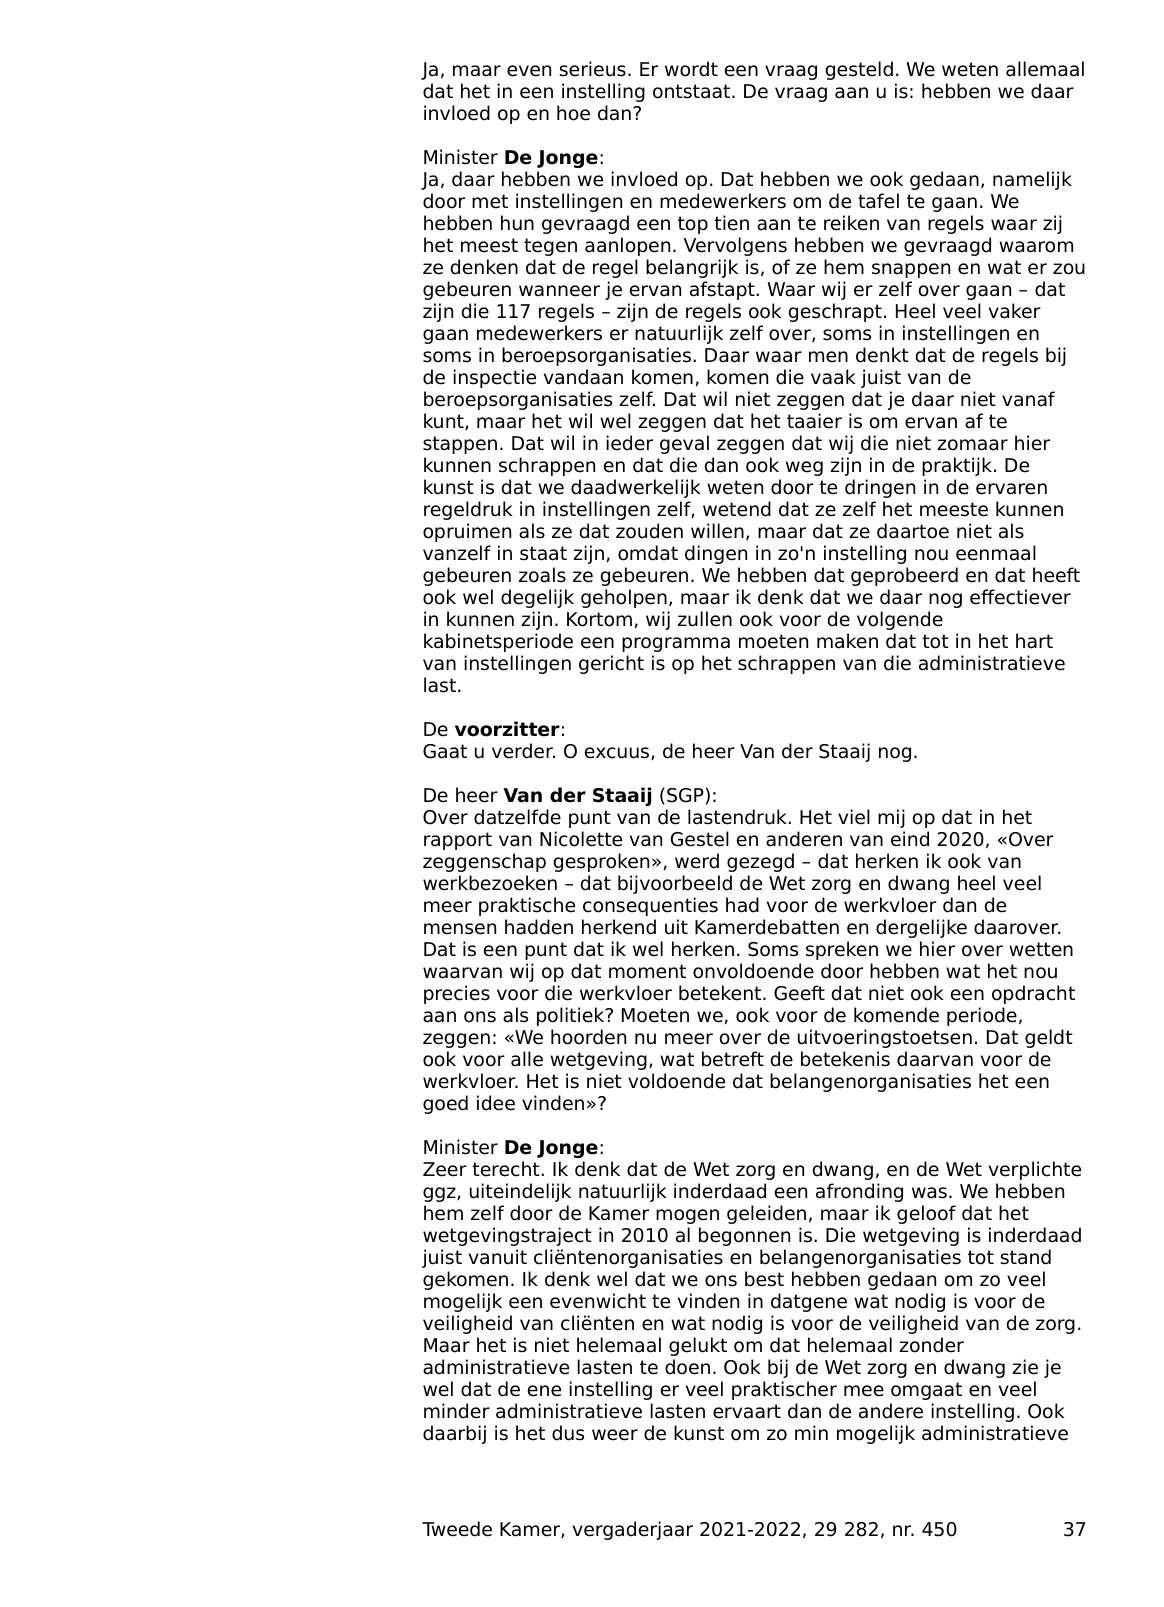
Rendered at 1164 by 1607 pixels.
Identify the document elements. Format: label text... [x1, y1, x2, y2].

text De voorzitter: [422, 719, 1087, 741]
text Minister De Jonge: [422, 1137, 1087, 1159]
text Minister De Jonge: [422, 147, 1087, 169]
text Ja, daar hebben we invloed op. Dat hebben we ook gedaan, namelijk door met instellingen en medewerkers om de tafel te gaan. We hebben hun gevraagd een top tien aan te reiken van regels waar zij het meest tegen aanlopen. Vervolgens hebben we gevraagd waarom ze denken dat de regel belangrijk is, of ze hem snappen en wat er zou gebeuren wanneer je ervan afstapt. Waar wij er zelf over gaan – dat zijn die 117 regels – zijn de regels ook geschrapt. Heel veel vaker gaan medewerkers er natuurlijk zelf over, soms in instellingen en soms in beroepsorganisaties. Daar waar men denkt dat de regels bij de inspectie vandaan komen, komen die vaak juist van de beroepsorganisaties zelf. Dat wil niet zeggen dat je daar niet vanaf kunt, maar het wil wel zeggen dat het taaier is om ervan af te stappen. Dat wil in ieder geval zeggen dat wij die niet zomaar hier kunnen schrappen en dat die dan ook weg zijn in de praktijk. De kunst is dat we daadwerkelijk weten door te dringen in de ervaren regeldruk in instellingen zelf, wetend dat ze zelf het meeste kunnen opruimen als ze dat zouden willen, maar dat ze daartoe niet als vanzelf in staat zijn, omdat dingen in zo'n instelling nou eenmaal gebeuren zoals ze gebeuren. We hebben dat geprobeerd en dat heeft ook wel degelijk geholpen, maar ik denk dat we daar nog effectiever in kunnen zijn. Kortom, wij zullen ook voor de volgende kabinetsperiode een programma moeten maken dat tot in het hart van instellingen gericht is op het schrappen van die administratieve last. [422, 169, 1087, 697]
text Gaat u verder. O excuus, de heer Van der Staaij nog. [422, 741, 1087, 763]
text De heer Van der Staaij (SGP): [422, 785, 1087, 807]
text Zeer terecht. Ik denk dat de Wet zorg en dwang, en de Wet verplichte ggz, uiteindelijk natuurlijk inderdaad een afronding was. We hebben hem zelf door de Kamer mogen geleiden, maar ik geloof dat het wetgevingstraject in 2010 al begonnen is. Die wetgeving is inderdaad juist vanuit cliëntenorganisaties en belangenorganisaties tot stand gekomen. Ik denk wel dat we ons best hebben gedaan om zo veel mogelijk een evenwicht te vinden in datgene wat nodig is voor de veiligheid van cliënten en wat nodig is voor de veiligheid van de zorg. Maar het is niet helemaal gelukt om dat helemaal zonder administratieve lasten te doen. Ook bij de Wet zorg en dwang zie je wel dat de ene instelling er veel praktischer mee omgaat en veel minder administratieve lasten ervaart dan de andere instelling. Ook daarbij is het dus weer de kunst om zo min mogelijk administratieve [422, 1159, 1087, 1444]
text Over datzelfde punt van de lastendruk. Het viel mij op dat in het rapport van Nicolette van Gestel en anderen van eind 2020, «Over zeggenschap gesproken», werd gezegd – dat herken ik ook van werkbezoeken – dat bijvoorbeeld de Wet zorg en dwang heel veel meer praktische consequenties had voor de werkvloer dan de mensen hadden herkend uit Kamerdebatten en dergelijke daarover. Dat is een punt dat ik wel herken. Soms spreken we hier over wetten waarvan wij op dat moment onvoldoende door hebben wat het nou precies voor die werkvloer betekent. Geeft dat niet ook een opdracht aan ons als politiek? Moeten we, ook voor de komende periode, zeggen: «We hoorden nu meer over de uitvoeringstoetsen. Dat geldt ook voor alle wetgeving, wat betreft de betekenis daarvan voor de werkvloer. Het is niet voldoende dat belangenorganisaties het een goed idee vinden»? [422, 807, 1087, 1115]
text Ja, maar even serieus. Er wordt een vraag gesteld. We weten allemaal dat het in een instelling ontstaat. De vraag aan u is: hebben we daar invloed op en hoe dan? [422, 59, 1087, 125]
